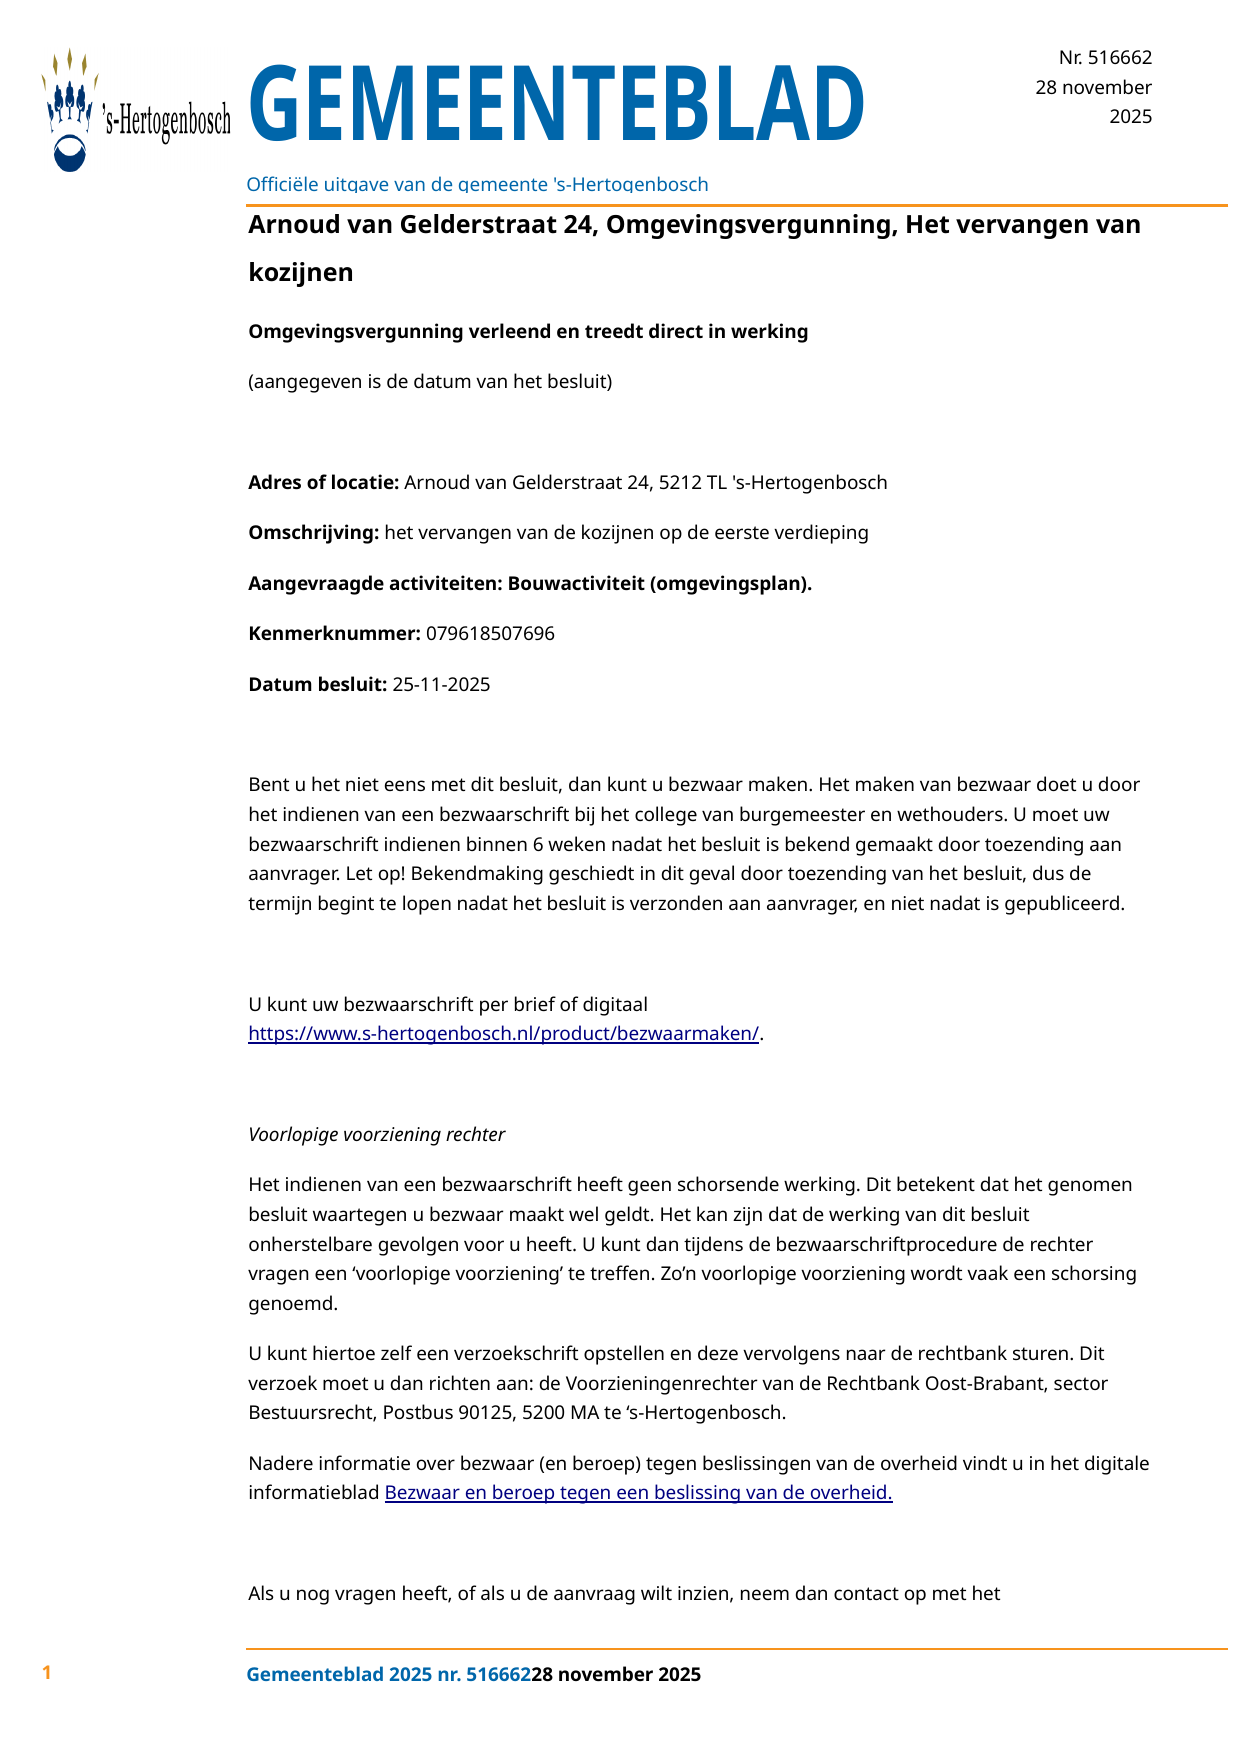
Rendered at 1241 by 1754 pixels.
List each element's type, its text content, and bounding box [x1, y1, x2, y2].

text Omschrijving: het vervangen van de kozijnen op de eerste verdieping [248, 519, 1152, 545]
text Bent u het niet eens met dit besluit, dan kunt u bezwaar maken. Het maken van bezwaar doet u door het indienen van een bezwaarschrift bij het college van burgemeester en wethouders. U moet uw bezwaarschrift indienen binnen 6 weken nadat het besluit is bekend gemaakt door toezending aan aanvrager. Let op! Bekendmaking geschiedt in dit geval door toezending van het besluit, dus de termijn begint te lopen nadat het besluit is verzonden aan aanvrager, en niet nadat is gepubliceerd. [248, 772, 1152, 916]
text Kenmerknummer: 079618507696 [248, 620, 1152, 646]
text Nadere informatie over bezwaar (en beroep) tegen beslissingen van de overheid vindt u in het digitale informatieblad Bezwaar en beroep tegen een beslissing van de overheid. [248, 1450, 1152, 1505]
text Voorlopige voorziening rechter [248, 1121, 1152, 1147]
text (aangegeven is de datum van het besluit) [248, 368, 1152, 394]
text Adres of locatie: Arnoud van Gelderstraat 24, 5212 TL 's-Hertogenbosch [248, 469, 1152, 495]
text Het indienen van een bezwaarschrift heeft geen schorsende werking. Dit betekent dat het genomen besluit waartegen u bezwaar maakt wel geldt. Het kan zijn dat de werking van dit besluit onherstelbare gevolgen voor u heeft. U kunt dan tijdens de bezwaarschriftprocedure de rechter vragen een ‘voorlopige voorziening’ te treffen. Zo’n voorlopige voorziening wordt vaak een schorsing genoemd. [248, 1172, 1152, 1316]
text Als u nog vragen heeft, of als u de aanvraag wilt inzien, neem dan contact op met het [248, 1580, 1152, 1606]
picture [41, 47, 231, 172]
text Omgevingsvergunning verleend en treedt direct in werking [248, 318, 1152, 344]
text U kunt uw bezwaarschrift per brief of digitaal https://www.s-hertogenbosch.nl/product/bezwaarmaken/. [248, 991, 1152, 1046]
text Aangevraagde activiteiten: Bouwactiviteit (omgevingsplan). [248, 570, 1152, 596]
text U kunt hiertoe zelf een verzoekschrift opstellen en deze vervolgens naar de rechtbank sturen. Dit verzoek moet u dan richten aan: de Voorzieningenrechter van de Rechtbank Oost-Brabant, sector Bestuursrecht, Postbus 90125, 5200 MA te ‘s-Hertogenbosch. [248, 1340, 1152, 1425]
text Arnoud van Gelderstraat 24, Omgevingsvergunning, Het vervangen van kozijnen [248, 207, 1152, 288]
text Datum besluit: 25-11-2025 [248, 671, 1152, 697]
